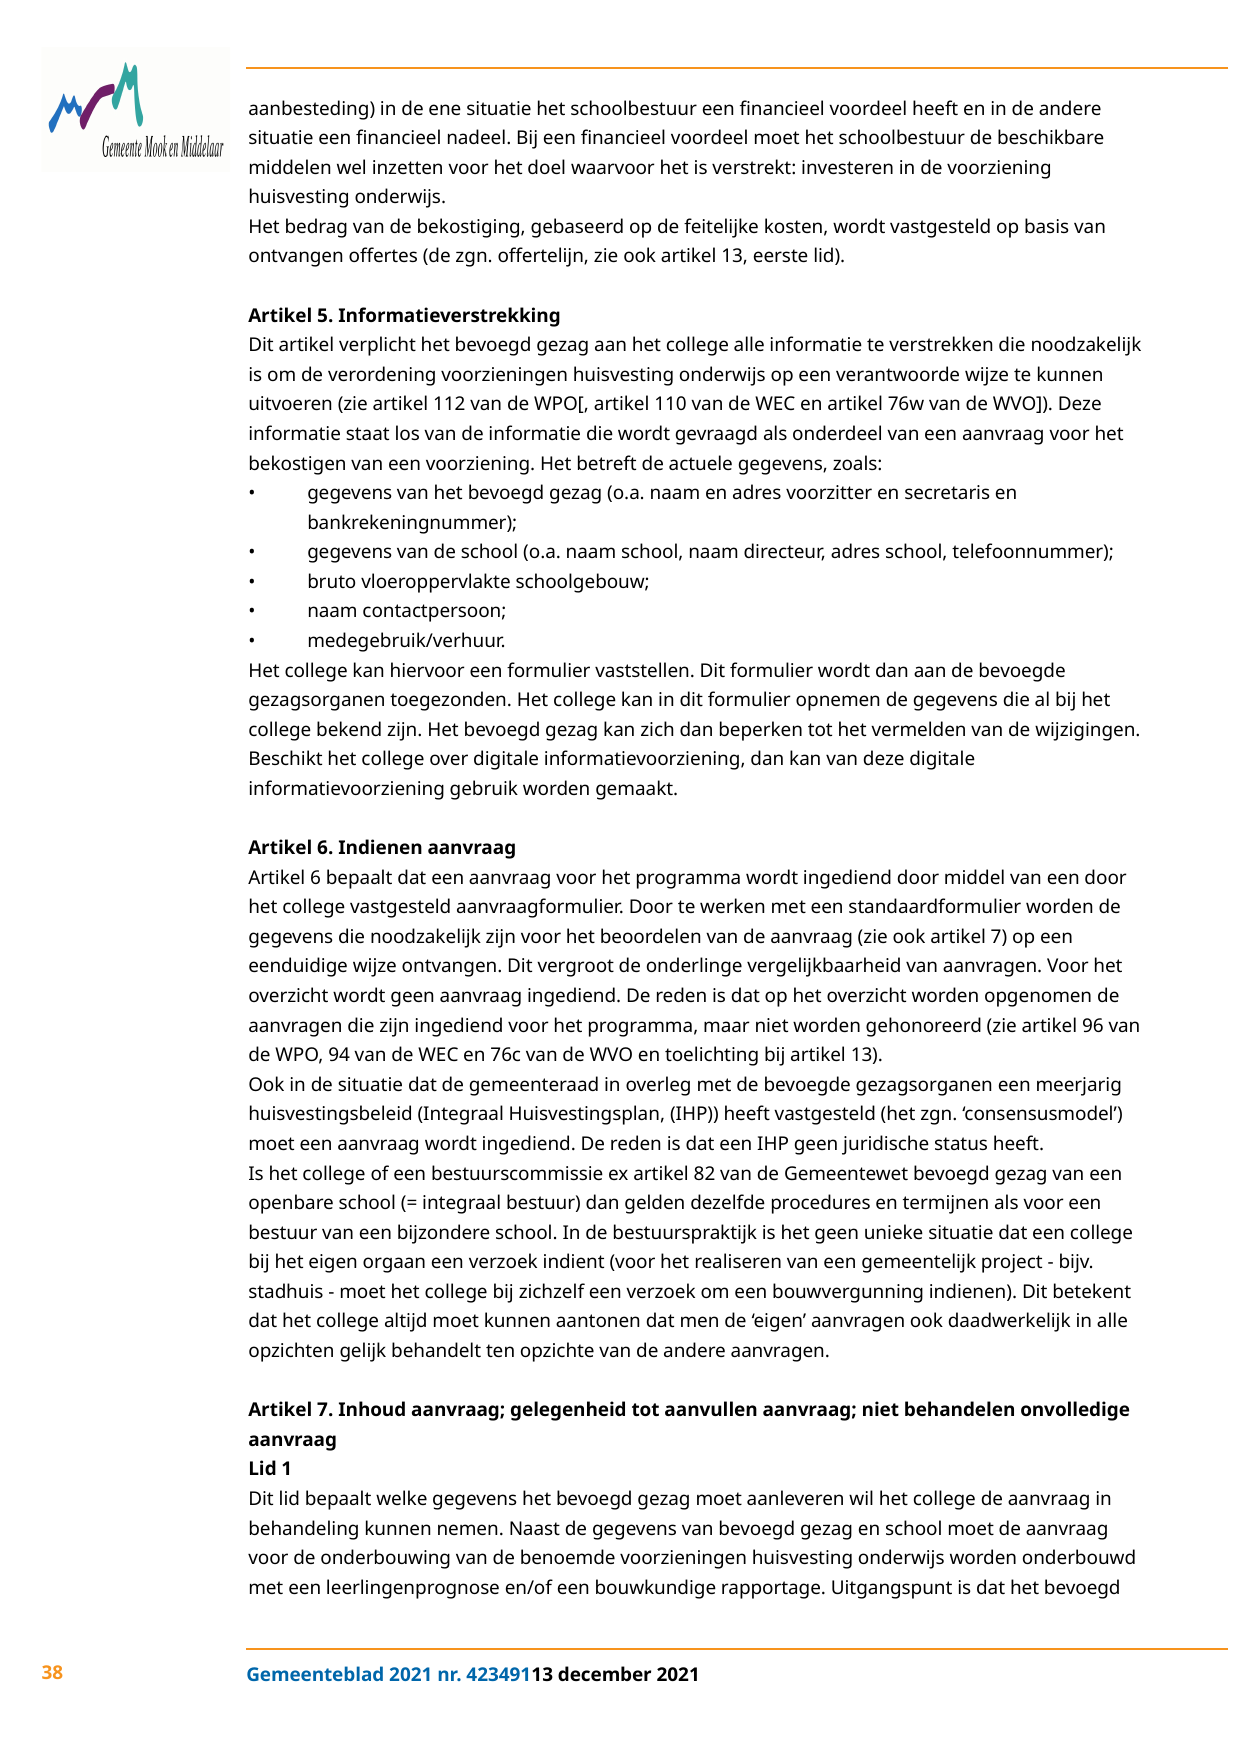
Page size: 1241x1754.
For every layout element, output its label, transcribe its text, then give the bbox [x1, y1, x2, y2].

text Het bedrag van de bekostiging, gebaseerd op de feitelijke kosten, wordt vastgesteld op basis van ontvangen offertes (de zgn. offertelijn, zie ook artikel 13, eerste lid). [248, 213, 1152, 268]
text Artikel 7. Inhoud aanvraag; gelegenheid tot aanvullen aanvraag; niet behandelen onvolledige aanvraag [248, 1396, 1152, 1452]
text Artikel 6 bepaalt dat een aanvraag voor het programma wordt ingediend door middel van een door het college vastgesteld aanvraagformulier. Door te werken met een standaardformulier worden de gegevens die noodzakelijk zijn voor het beoordelen van de aanvraag (zie ook artikel 7) op een eenduidige wijze ontvangen. Dit vergroot de onderlinge vergelijkbaarheid van aanvragen. Voor het overzicht wordt geen aanvraag ingediend. De reden is dat op het overzicht worden opgenomen de aanvragen die zijn ingediend voor het programma, maar niet worden gehonoreerd (zie artikel 96 van de WPO, 94 van de WEC en 76c van de WVO en toelichting bij artikel 13). [248, 864, 1152, 1067]
text Is het college of een bestuurscommissie ex artikel 82 van de Gemeentewet bevoegd gezag van een openbare school (= integraal bestuur) dan gelden dezelfde procedures en termijnen als voor een bestuur van een bijzondere school. In de bestuurspraktijk is het geen unieke situatie dat een college bij het eigen orgaan een verzoek indient (voor het realiseren van een gemeentelijk project - bijv. stadhuis - moet het college bij zichzelf een verzoek om een bouwvergunning indienen). Dit betekent dat het college altijd moet kunnen aantonen dat men de ‘eigen’ aanvragen ook daadwerkelijk in alle opzichten gelijk behandelt ten opzichte van de andere aanvragen. [248, 1160, 1152, 1363]
text Ook in de situatie dat de gemeenteraad in overleg met de bevoegde gezagsorganen een meerjarig huisvestingsbeleid (Integraal Huisvestingsplan, (IHP)) heeft vastgesteld (het zgn. ‘consensusmodel’) moet een aanvraag wordt ingediend. De reden is dat een IHP geen juridische status heeft. [248, 1071, 1152, 1156]
list gegevens van de school (o.a. naam school, naam directeur, adres school, telefoonnummer); [248, 538, 1152, 564]
text aanbesteding) in de ene situatie het schoolbestuur een financieel voordeel heeft en in de andere situatie een financieel nadeel. Bij een financieel voordeel moet het schoolbestuur de beschikbare middelen wel inzetten voor het doel waarvoor het is verstrekt: investeren in de voorziening huisvesting onderwijs. [248, 95, 1152, 209]
list medegebruik/verhuur. [248, 627, 1152, 653]
text Artikel 5. Informatieverstrekking [248, 302, 1152, 328]
text Dit artikel verplicht het bevoegd gezag aan het college alle informatie te verstrekken die noodzakelijk is om de verordening voorzieningen huisvesting onderwijs op een verantwoorde wijze te kunnen uitvoeren (zie artikel 112 van de WPO[, artikel 110 van de WEC en artikel 76w van de WVO]). Deze informatie staat los van de informatie die wordt gevraagd als onderdeel van een aanvraag voor het bekostigen van een voorziening. Het betreft de actuele gegevens, zoals: [248, 331, 1152, 476]
text Lid 1 [248, 1456, 1152, 1481]
list naam contactpersoon; [248, 598, 1152, 623]
list gegevens van het bevoegd gezag (o.a. naam en adres voorzitter en secretaris en bankrekeningnummer); [248, 479, 1152, 535]
text Het college kan hiervoor een formulier vaststellen. Dit formulier wordt dan aan de bevoegde gezagsorganen toegezonden. Het college kan in dit formulier opnemen de gegevens die al bij het college bekend zijn. Het bevoegd gezag kan zich dan beperken tot het vermelden van de wijzigingen. Beschikt het college over digitale informatievoorziening, dan kan van deze digitale informatievoorziening gebruik worden gemaakt. [248, 657, 1152, 801]
text Dit lid bepaalt welke gegevens het bevoegd gezag moet aanleveren wil het college de aanvraag in behandeling kunnen nemen. Naast de gegevens van bevoegd gezag en school moet de aanvraag voor de onderbouwing van de benoemde voorzieningen huisvesting onderwijs worden onderbouwd met een leerlingenprognose en/of een bouwkundige rapportage. Uitgangspunt is dat het bevoegd [248, 1485, 1152, 1600]
text Artikel 6. Indienen aanvraag [248, 834, 1152, 860]
list bruto vloeroppervlakte schoolgebouw; [248, 568, 1152, 594]
picture [41, 47, 231, 172]
